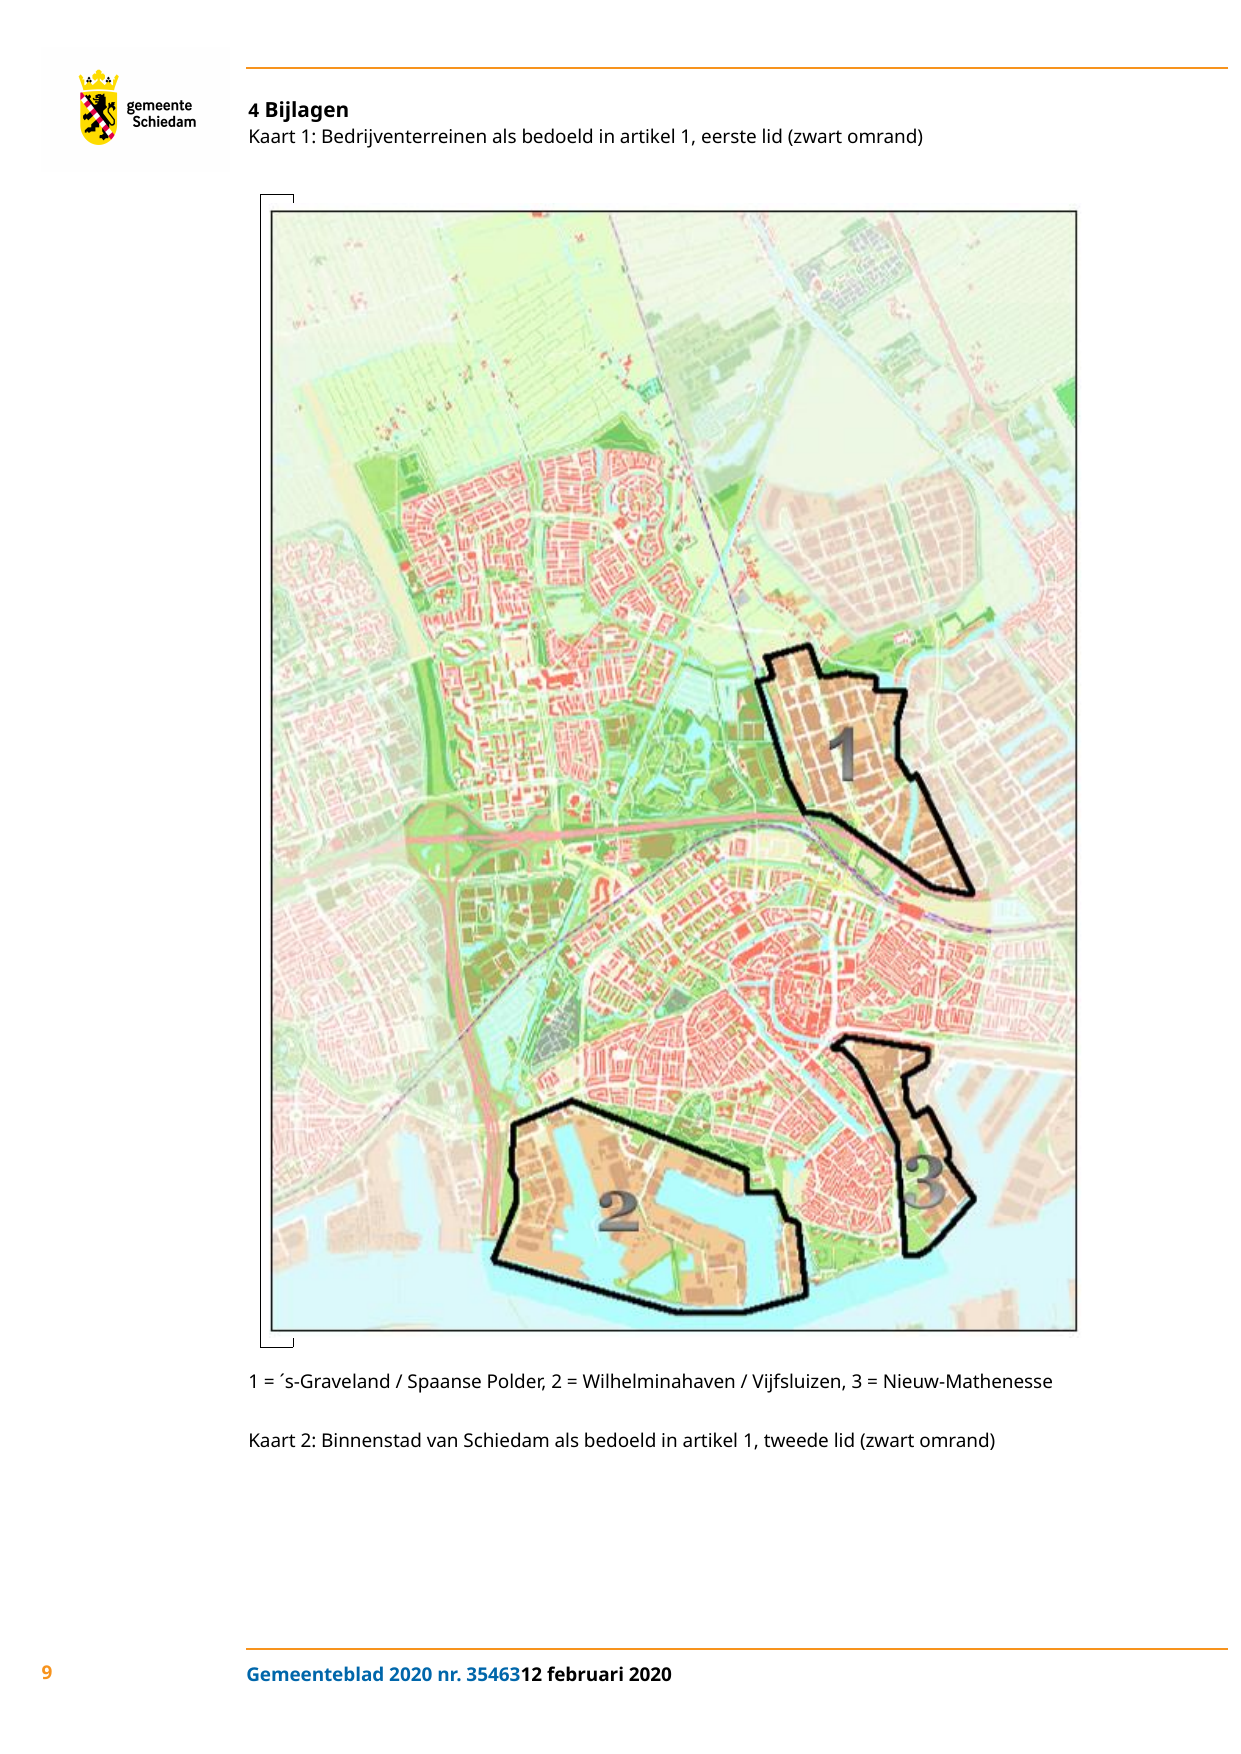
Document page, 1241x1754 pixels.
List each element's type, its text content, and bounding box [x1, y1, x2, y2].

text Kaart 2: Binnenstad van Schiedam als bedoeld in artikel 1, tweede lid (zwart omrand) [248, 1427, 1152, 1453]
picture [41, 47, 231, 172]
text 4 Bijlagen [248, 95, 1152, 123]
text Kaart 1: Bedrijventerreinen als bedoeld in artikel 1, eerste lid (zwart omrand) [248, 123, 1152, 149]
picture [268, 203, 1082, 1338]
text 1 = ´s-Graveland / Spaanse Polder, 2 = Wilhelminahaven / Vijfsluizen, 3 = Nieuw-Mathenesse [248, 1368, 1152, 1394]
